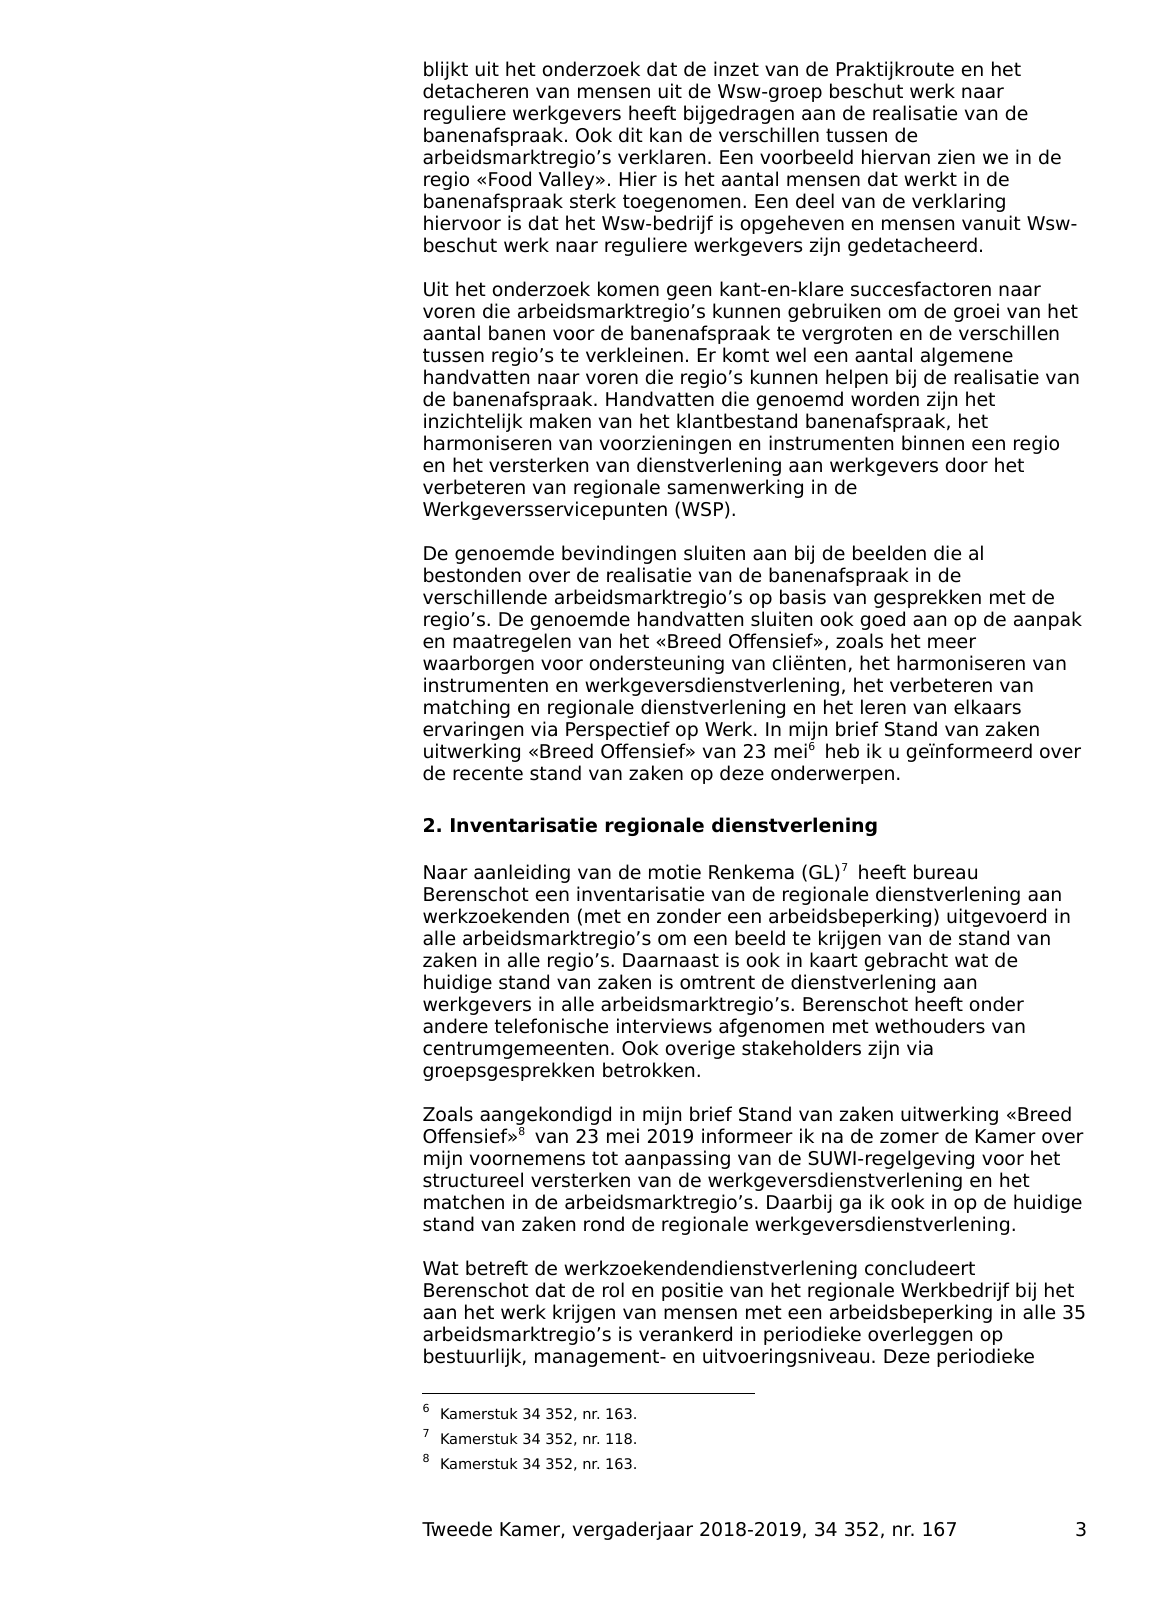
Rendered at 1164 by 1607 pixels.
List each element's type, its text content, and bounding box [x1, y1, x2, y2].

text Kamerstuk 34 352, nr. 163. [422, 1452, 1087, 1474]
text Wat betreft de werkzoekendendienstverlening concludeert Berenschot dat de rol en positie van het regionale Werkbedrijf bij het aan het werk krijgen van mensen met een arbeidsbeperking in alle 35 arbeidsmarktregio’s is verankerd in periodieke overleggen op bestuurlijk, management- en uitvoeringsniveau. Deze periodieke [422, 1258, 1087, 1368]
text Naar aanleiding van de motie Renkema (GL) heeft bureau Berenschot een inventarisatie van de regionale dienstverlening aan werkzoekenden (met en zonder een arbeidsbeperking) uitgevoerd in alle arbeidsmarktregio’s om een beeld te krijgen van de stand van zaken in alle regio’s. Daarnaast is ook in kaart gebracht wat de huidige stand van zaken is omtrent de dienstverlening aan werkgevers in alle arbeidsmarktregio’s. Berenschot heeft onder andere telefonische interviews afgenomen met wethouders van centrumgemeenten. Ook overige stakeholders zijn via groepsgesprekken betrokken. [422, 862, 1087, 1082]
text Kamerstuk 34 352, nr. 163. [422, 1402, 1087, 1424]
text blijkt uit het onderzoek dat de inzet van de Praktijkroute en het detacheren van mensen uit de Wsw-groep beschut werk naar reguliere werkgevers heeft bijgedragen aan de realisatie van de banenafspraak. Ook dit kan de verschillen tussen de arbeidsmarktregio’s verklaren. Een voorbeeld hiervan zien we in de regio «Food Valley». Hier is het aantal mensen dat werkt in de banenafspraak sterk toegenomen. Een deel van de verklaring hiervoor is dat het Wsw-bedrijf is opgeheven en mensen vanuit Wsw-beschut werk naar reguliere werkgevers zijn gedetacheerd. [422, 59, 1087, 257]
text De genoemde bevindingen sluiten aan bij de beelden die al bestonden over de realisatie van de banenafspraak in de verschillende arbeidsmarktregio’s op basis van gesprekken met de regio’s. De genoemde handvatten sluiten ook goed aan op de aanpak en maatregelen van het «Breed Offensief», zoals het meer waarborgen voor ondersteuning van cliënten, het harmoniseren van instrumenten en werkgeversdienstverlening, het verbeteren van matching en regionale dienstverlening en het leren van elkaars ervaringen via Perspectief op Werk. In mijn brief Stand van zaken uitwerking «Breed Offensief» van 23 mei heb ik u geïnformeerd over de recente stand van zaken op deze onderwerpen. [422, 543, 1087, 785]
subtitle 2. Inventarisatie regionale dienstverlening [422, 815, 1087, 837]
text Zoals aangekondigd in mijn brief Stand van zaken uitwerking «Breed Offensief» van 23 mei 2019 informeer ik na de zomer de Kamer over mijn voornemens tot aanpassing van de SUWI-regelgeving voor het structureel versterken van de werkgeversdienstverlening en het matchen in de arbeidsmarktregio’s. Daarbij ga ik ook in op de huidige stand van zaken rond de regionale werkgeversdienstverlening. [422, 1104, 1087, 1236]
text Kamerstuk 34 352, nr. 118. [422, 1427, 1087, 1449]
text Uit het onderzoek komen geen kant-en-klare succesfactoren naar voren die arbeidsmarktregio’s kunnen gebruiken om de groei van het aantal banen voor de banenafspraak te vergroten en de verschillen tussen regio’s te verkleinen. Er komt wel een aantal algemene handvatten naar voren die regio’s kunnen helpen bij de realisatie van de banenafspraak. Handvatten die genoemd worden zijn het inzichtelijk maken van het klantbestand banenafspraak, het harmoniseren van voorzieningen en instrumenten binnen een regio en het versterken van dienstverlening aan werkgevers door het verbeteren van regionale samenwerking in de Werkgeversservicepunten (WSP). [422, 279, 1087, 521]
